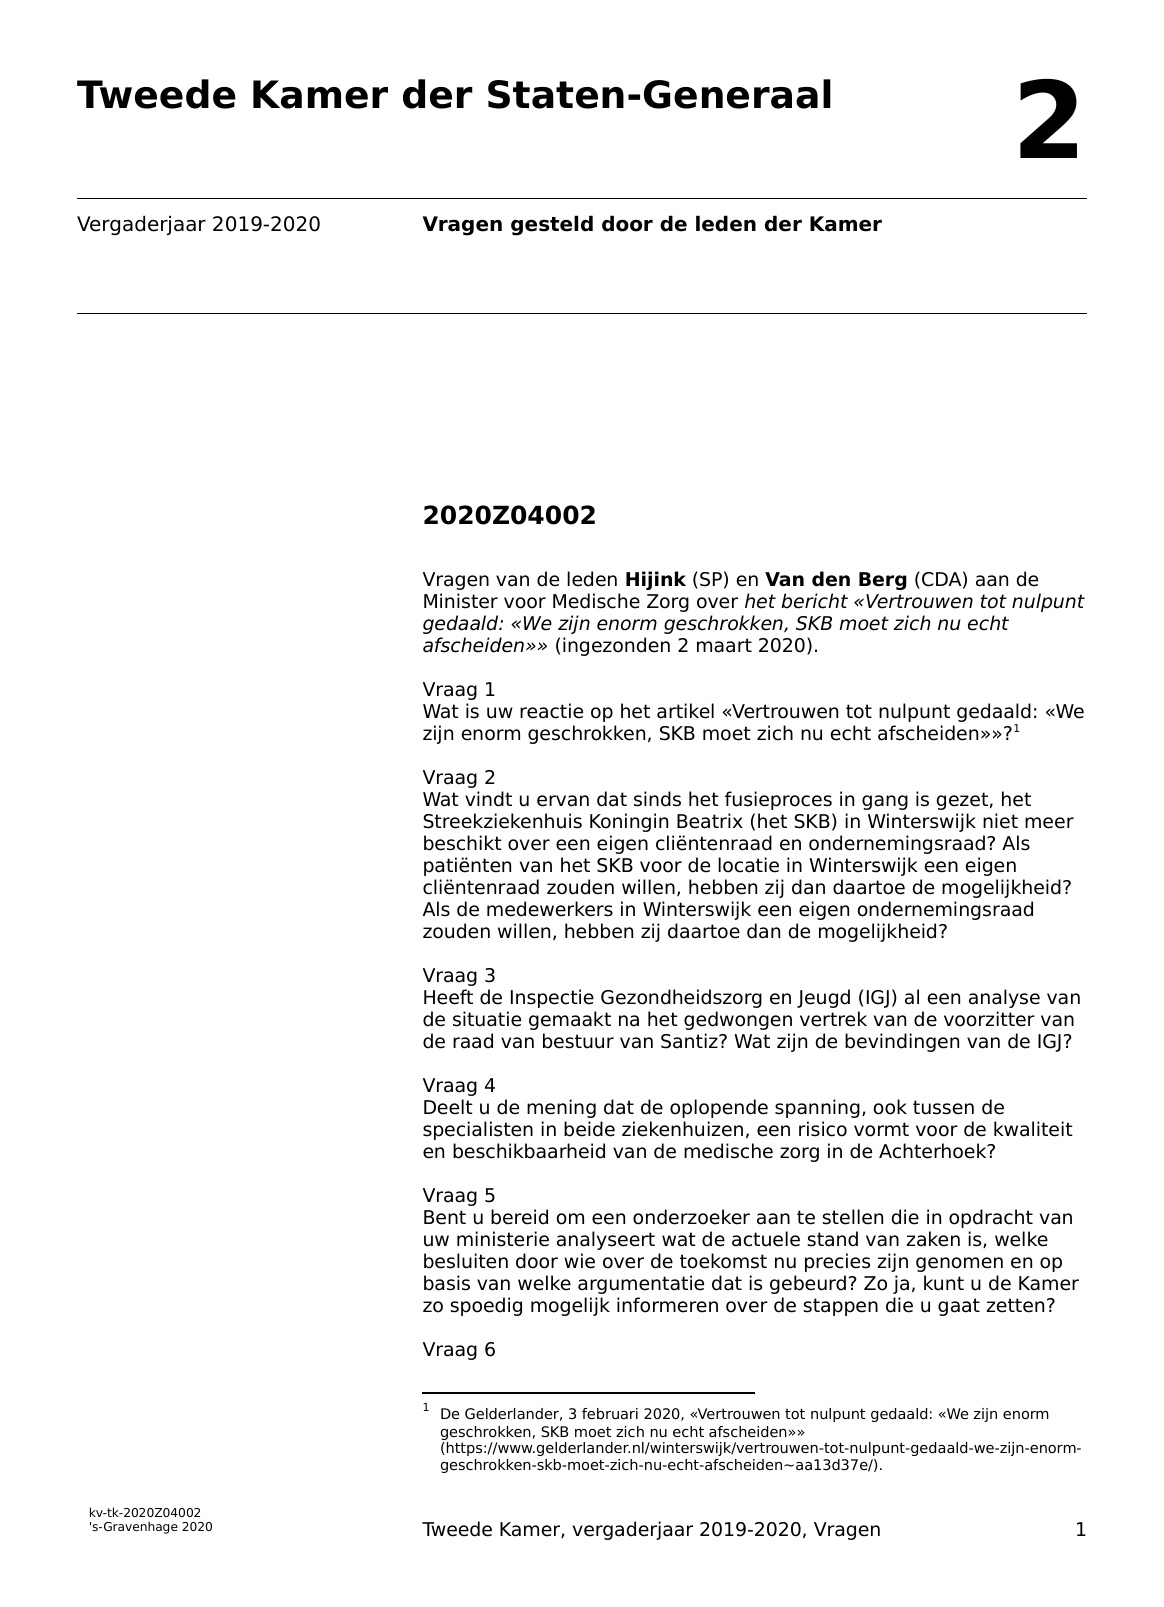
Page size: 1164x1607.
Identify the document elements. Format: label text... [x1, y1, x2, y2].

text Wat vindt u ervan dat sinds het fusieproces in gang is gezet, het Streekziekenhuis Koningin Beatrix (het SKB) in Winterswijk niet meer beschikt over een eigen cliëntenraad en ondernemingsraad? Als patiënten van het SKB voor de locatie in Winterswijk een eigen cliëntenraad zouden willen, hebben zij dan daartoe de mogelijkheid? Als de medewerkers in Winterswijk een eigen ondernemingsraad zouden willen, hebben zij daartoe dan de mogelijkheid? [422, 789, 1087, 943]
text Vraag 3 [422, 965, 1087, 987]
text Vraag 6 [422, 1339, 1087, 1361]
text kv-tk-2020Z04002 [88, 1506, 323, 1520]
text Vraag 2 [422, 767, 1087, 789]
table_header Tweede Kamer der Staten-Generaal [77, 59, 886, 198]
table_cell Vergaderjaar 2019-2020 [77, 199, 422, 313]
table_header 2 [886, 59, 1087, 198]
text Wat is uw reactie op het artikel «Vertrouwen tot nulpunt gedaald: «We zijn enorm geschrokken, SKB moet zich nu echt afscheiden»»? [422, 701, 1087, 745]
text 's-Gravenhage 2020 [88, 1520, 323, 1534]
text Vraag 1 [422, 679, 1087, 701]
text 2020Z04002 [422, 501, 1087, 531]
text De Gelderlander, 3 februari 2020, «Vertrouwen tot nulpunt gedaald: «We zijn enorm geschrokken, SKB moet zich nu echt afscheiden»» (https://www.gelderlander.nl/winterswijk/vertrouwen-tot-nulpunt-gedaald-we-zijn-enorm-geschrokken-skb-moet-zich-nu-echt-afscheiden~aa13d37e/). [422, 1402, 1087, 1474]
text Bent u bereid om een onderzoeker aan te stellen die in opdracht van uw ministerie analyseert wat de actuele stand van zaken is, welke besluiten door wie over de toekomst nu precies zijn genomen en op basis van welke argumentatie dat is gebeurd? Zo ja, kunt u de Kamer zo spoedig mogelijk informeren over de stappen die u gaat zetten? [422, 1207, 1087, 1317]
text Vraag 5 [422, 1185, 1087, 1207]
text Deelt u de mening dat de oplopende spanning, ook tussen de specialisten in beide ziekenhuizen, een risico vormt voor de kwaliteit en beschikbaarheid van de medische zorg in de Achterhoek? [422, 1097, 1087, 1163]
table_cell Vragen gesteld door de leden der Kamer [422, 199, 1087, 313]
text Vragen van de leden Hijink (SP) en Van den Berg (CDA) aan de Minister voor Medische Zorg over het bericht «Vertrouwen tot nulpunt gedaald: «We zijn enorm geschrokken, SKB moet zich nu echt afscheiden»» (ingezonden 2 maart 2020). [422, 569, 1087, 657]
text Vraag 4 [422, 1075, 1087, 1097]
text Heeft de Inspectie Gezondheidszorg en Jeugd (IGJ) al een analyse van de situatie gemaakt na het gedwongen vertrek van de voorzitter van de raad van bestuur van Santiz? Wat zijn de bevindingen van de IGJ? [422, 987, 1087, 1053]
